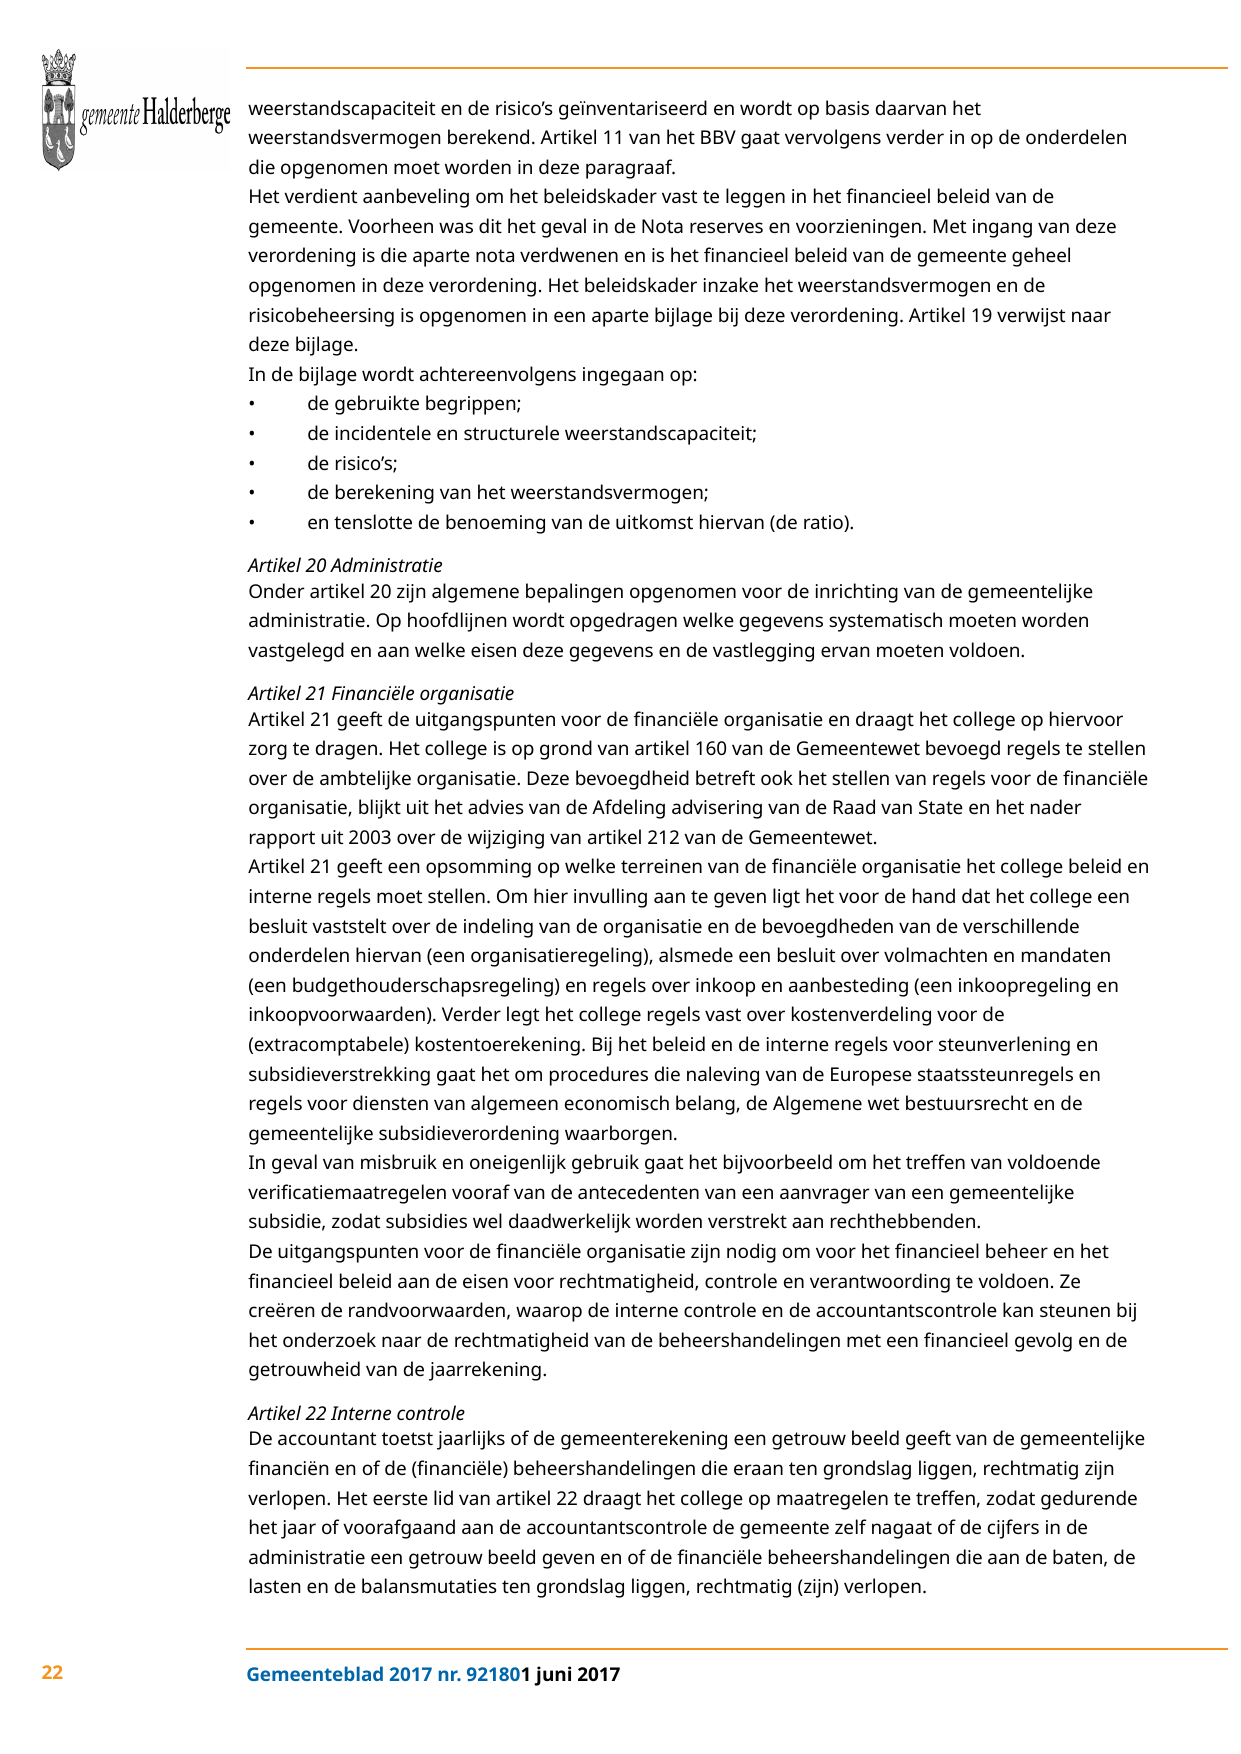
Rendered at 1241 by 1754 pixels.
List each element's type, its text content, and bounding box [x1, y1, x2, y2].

text (extracomptabele) kostentoerekening. Bij het beleid en de interne regels voor steunverlening en subsidieverstrekking gaat het om procedures die naleving van de Europese staatssteunregels en regels voor diensten van algemeen economisch belang, de Algemene wet bestuursrecht en de gemeentelijke subsidieverordening waarborgen. [248, 1031, 1152, 1146]
text De accountant toetst jaarlijks of de gemeenterekening een getrouw beeld geeft van de gemeentelijke financiën en of de (financiële) beheershandelingen die eraan ten grondslag liggen, rechtmatig zijn verlopen. Het eerste lid van artikel 22 draagt het college op maatregelen te treffen, zodat gedurende het jaar of voorafgaand aan de accountantscontrole de gemeente zelf nagaat of de cijfers in de administratie een getrouw beeld geven en of de financiële beheershandelingen die aan de baten, de lasten en de balansmutaties ten grondslag liggen, rechtmatig (zijn) verlopen. [248, 1426, 1152, 1599]
text Artikel 21 geeft een opsomming op welke terreinen van de financiële organisatie het college beleid en interne regels moet stellen. Om hier invulling aan te geven ligt het voor de hand dat het college een besluit vaststelt over de indeling van de organisatie en de bevoegdheden van de verschillende onderdelen hiervan (een organisatieregeling), alsmede een besluit over volmachten en mandaten (een budgethouderschapsregeling) en regels over inkoop en aanbesteding (een inkoopregeling en inkoopvoorwaarden). Verder legt het college regels vast over kostenverdeling voor de [248, 854, 1152, 1027]
text weerstandscapaciteit en de risico’s geïnventariseerd en wordt op basis daarvan het weerstandsvermogen berekend. Artikel 11 van het BBV gaat vervolgens verder in op de onderdelen die opgenomen moet worden in deze paragraaf. [248, 95, 1152, 180]
list de gebruikte begrippen; [248, 391, 1152, 416]
text In de bijlage wordt achtereenvolgens ingegaan op: [248, 361, 1152, 387]
list de risico’s; [248, 450, 1152, 476]
list en tenslotte de benoeming van de uitkomst hiervan (de ratio). [248, 509, 1152, 535]
text De uitgangspunten voor de financiële organisatie zijn nodig om voor het financieel beheer en het financieel beleid aan de eisen voor rechtmatigheid, controle en verantwoording te voldoen. Ze creëren de randvoorwaarden, waarop de interne controle en de accountantscontrole kan steunen bij het onderzoek naar de rechtmatigheid van de beheershandelingen met een financieel gevolg en de getrouwheid van de jaarrekening. [248, 1238, 1152, 1382]
text Artikel 20 Administratie [248, 552, 1152, 578]
text In geval van misbruik en oneigenlijk gebruik gaat het bijvoorbeeld om het treffen van voldoende verificatiemaatregelen vooraf van de antecedenten van een aanvrager van een gemeentelijke subsidie, zodat subsidies wel daadwerkelijk worden verstrekt aan rechthebbenden. [248, 1149, 1152, 1234]
text Artikel 22 Interne controle [248, 1400, 1152, 1426]
text Onder artikel 20 zijn algemene bepalingen opgenomen voor de inrichting van de gemeentelijke administratie. Op hoofdlijnen wordt opgedragen welke gegevens systematisch moeten worden vastgelegd en aan welke eisen deze gegevens en de vastlegging ervan moeten voldoen. [248, 578, 1152, 663]
text Het verdient aanbeveling om het beleidskader vast te leggen in het financieel beleid van de gemeente. Voorheen was dit het geval in de Nota reserves en voorzieningen. Met ingang van deze verordening is die aparte nota verdwenen en is het financieel beleid van de gemeente geheel opgenomen in deze verordening. Het beleidskader inzake het weerstandsvermogen en de risicobeheersing is opgenomen in een aparte bijlage bij deze verordening. Artikel 19 verwijst naar deze bijlage. [248, 183, 1152, 357]
list de incidentele en structurele weerstandscapaciteit; [248, 420, 1152, 446]
list de berekening van het weerstandsvermogen; [248, 479, 1152, 505]
text Artikel 21 geeft de uitgangspunten voor de financiële organisatie en draagt het college op hiervoor zorg te dragen. Het college is op grond van artikel 160 van de Gemeentewet bevoegd regels te stellen over de ambtelijke organisatie. Deze bevoegdheid betreft ook het stellen van regels voor de financiële organisatie, blijkt uit het advies van de Afdeling advisering van de Raad van State en het nader rapport uit 2003 over de wijziging van artikel 212 van de Gemeentewet. [248, 706, 1152, 850]
picture [41, 47, 231, 172]
text Artikel 21 Financiële organisatie [248, 680, 1152, 706]
